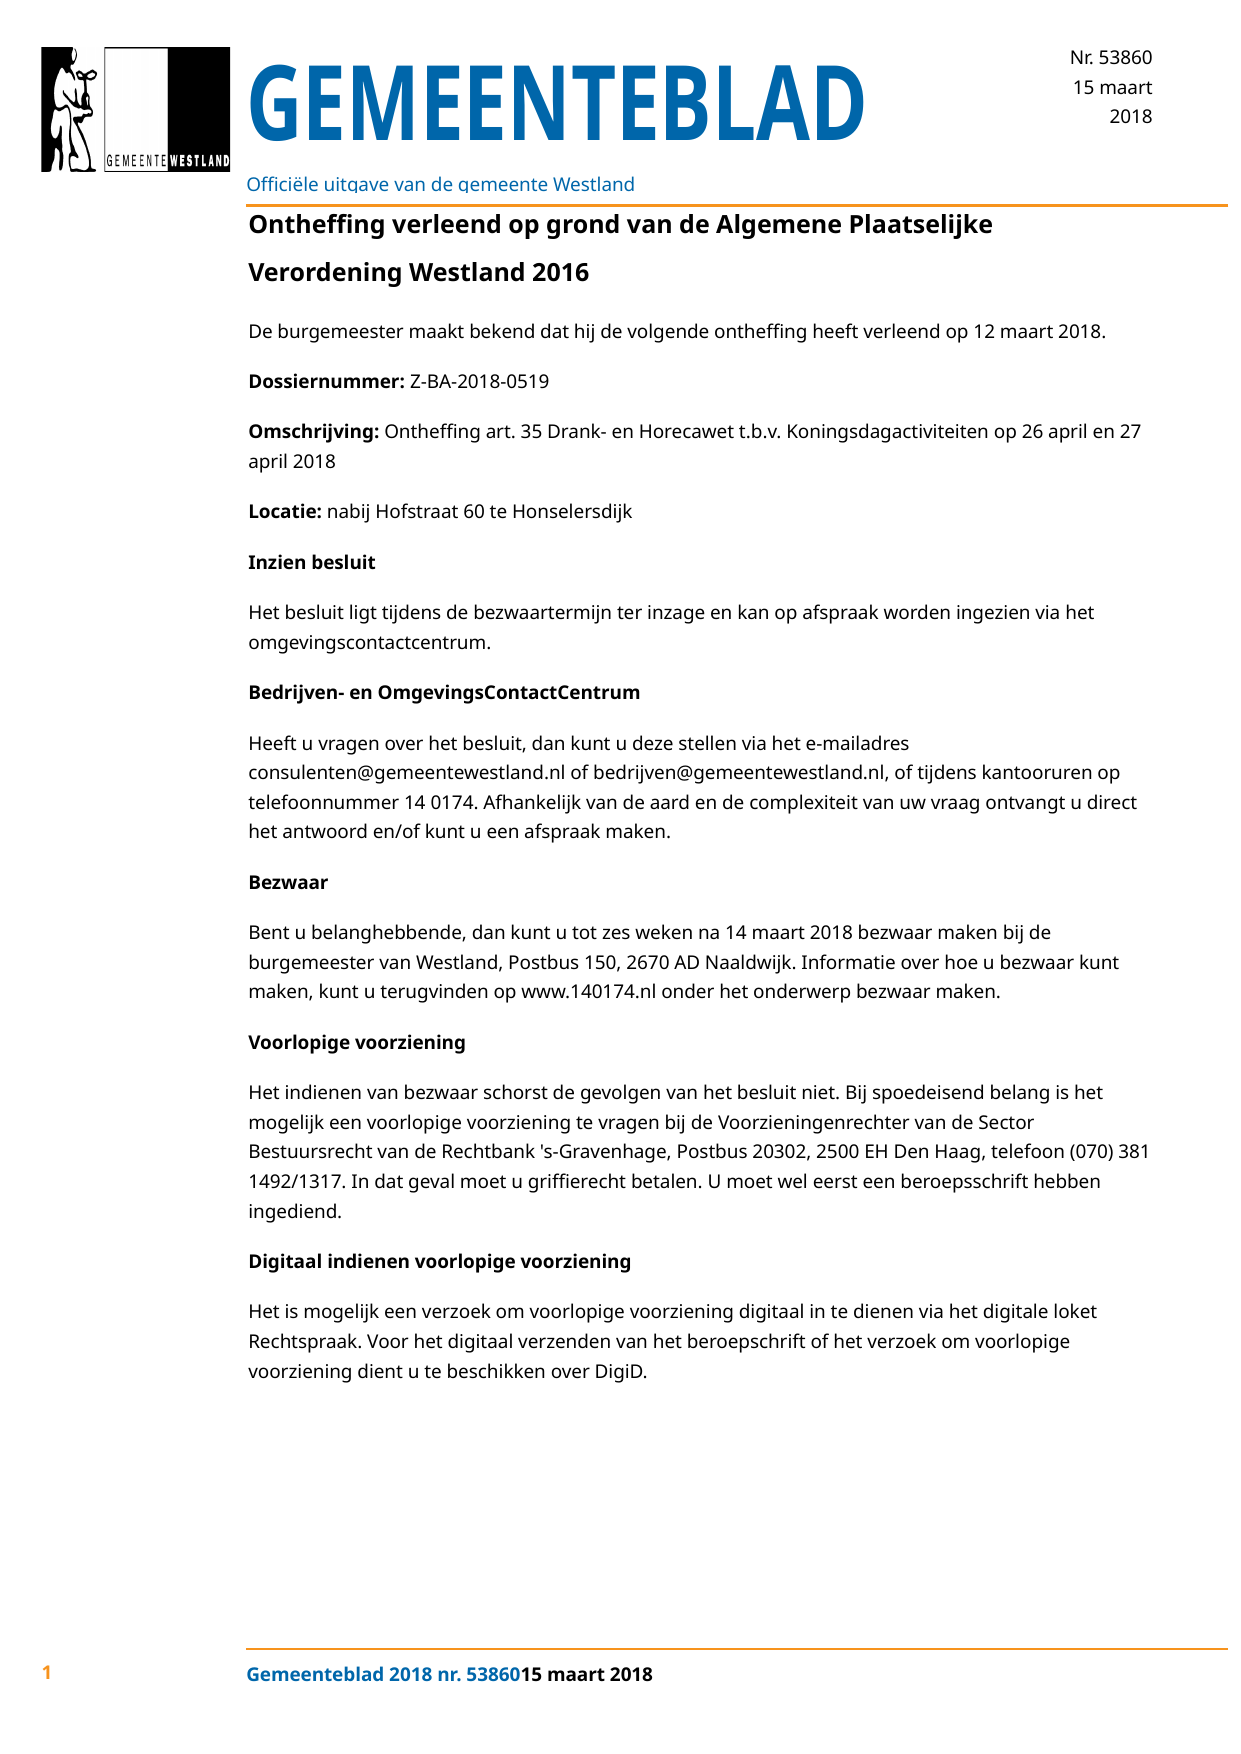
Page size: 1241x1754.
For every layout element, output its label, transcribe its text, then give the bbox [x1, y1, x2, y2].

text Het indienen van bezwaar schorst de gevolgen van het besluit niet. Bij spoedeisend belang is het mogelijk een voorlopige voorziening te vragen bij de Voorzieningenrechter van de Sector Bestuursrecht van de Rechtbank 's-Gravenhage, Postbus 20302, 2500 EH Den Haag, telefoon (070) 381 1492/1317. In dat geval moet u griffierecht betalen. U moet wel eerst een beroepsschrift hebben ingediend. [248, 1079, 1152, 1224]
text Het is mogelijk een verzoek om voorlopige voorziening digitaal in te dienen via het digitale loket Rechtspraak. Voor het digitaal verzenden van het beroepschrift of het verzoek om voorlopige voorziening dient u te beschikken over DigiD. [248, 1299, 1152, 1384]
text Bent u belanghebbende, dan kunt u tot zes weken na 14 maart 2018 bezwaar maken bij de burgemeester van Westland, Postbus 150, 2670 AD Naaldwijk. Informatie over hoe u bezwaar kunt maken, kunt u terugvinden op www.140174.nl onder het onderwerp bezwaar maken. [248, 919, 1152, 1004]
text Bezwaar [248, 869, 1152, 895]
text Dossiernummer: Z-BA-2018-0519 [248, 368, 1152, 394]
text Omschrijving: Ontheffing art. 35 Drank- en Horecawet t.b.v. Koningsdagactiviteiten op 26 april en 27 april 2018 [248, 419, 1152, 474]
text Digitaal indienen voorlopige voorziening [248, 1248, 1152, 1274]
text Locatie: nabij Hofstraat 60 te Honselersdijk [248, 499, 1152, 524]
text Inzien besluit [248, 549, 1152, 575]
text De burgemeester maakt bekend dat hij de volgende ontheffing heeft verleend op 12 maart 2018. [248, 318, 1152, 344]
text Heeft u vragen over het besluit, dan kunt u deze stellen via het e-mailadres consulenten@gemeentewestland.nl of bedrijven@gemeentewestland.nl, of tijdens kantooruren op telefoonnummer 14 0174. Afhankelijk van de aard en de complexiteit van uw vraag ontvangt u direct het antwoord en/of kunt u een afspraak maken. [248, 730, 1152, 844]
text Ontheffing verleend op grond van de Algemene Plaatselijke Verordening Westland 2016 [248, 207, 1152, 288]
picture [41, 47, 231, 172]
text Het besluit ligt tijdens de bezwaartermijn ter inzage en kan op afspraak worden ingezien via het omgevingscontactcentrum. [248, 599, 1152, 655]
text Bedrijven- en OmgevingsContactCentrum [248, 679, 1152, 705]
text Voorlopige voorziening [248, 1029, 1152, 1055]
